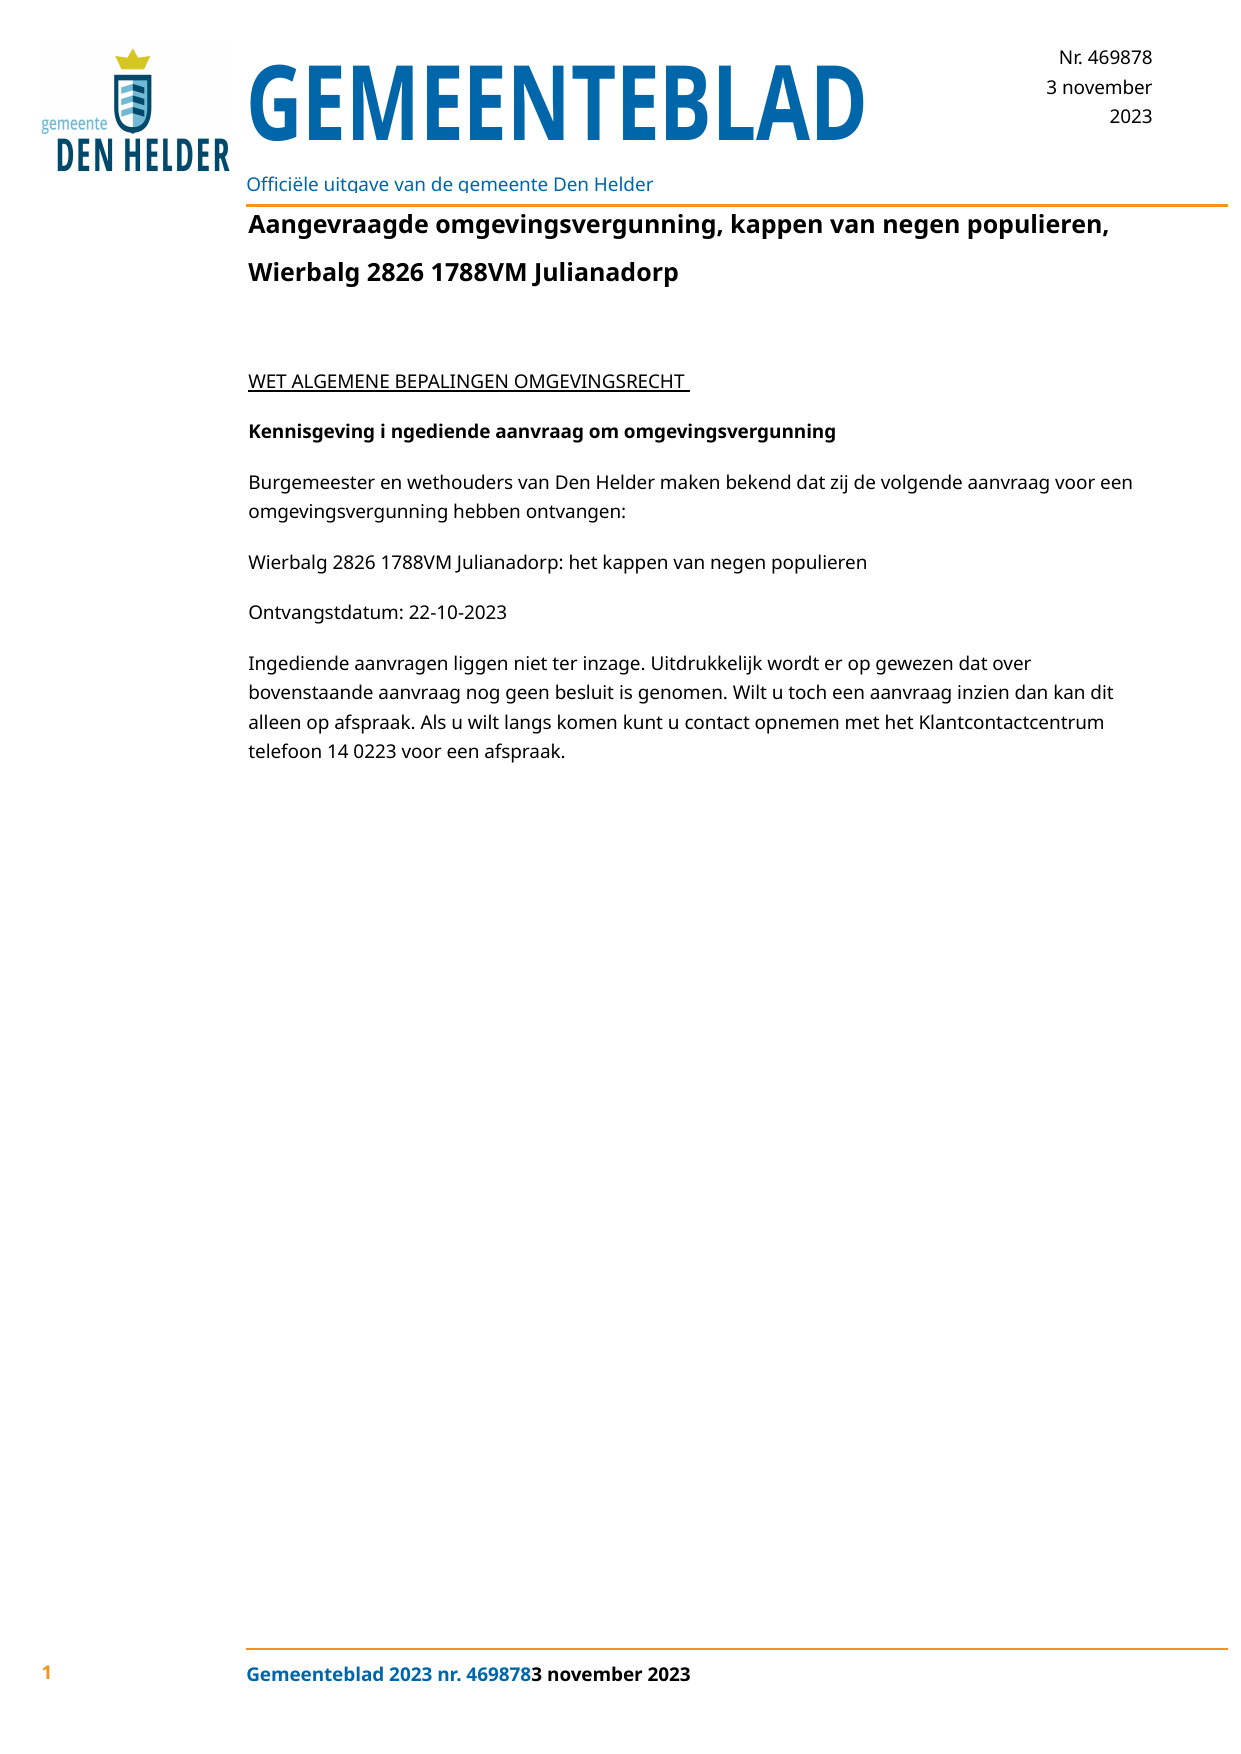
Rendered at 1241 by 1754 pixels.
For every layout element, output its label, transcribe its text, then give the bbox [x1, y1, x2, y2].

text WET ALGEMENE BEPALINGEN OMGEVINGSRECHT [248, 368, 1152, 394]
picture [41, 47, 231, 172]
text Ingediende aanvragen liggen niet ter inzage. Uitdrukkelijk wordt er op gewezen dat over bovenstaande aanvraag nog geen besluit is genomen. Wilt u toch een aanvraag inzien dan kan dit alleen op afspraak. Als u wilt langs komen kunt u contact opnemen met het Klantcontactcentrum telefoon 14 0223 voor een afspraak. [248, 650, 1152, 764]
text Wierbalg 2826 1788VM Julianadorp: het kappen van negen populieren [248, 549, 1152, 575]
picture [100, 154, 106, 172]
text Burgemeester en wethouders van Den Helder maken bekend dat zij de volgende aanvraag voor een omgevingsvergunning hebben ontvangen: [248, 469, 1152, 524]
picture [182, 144, 187, 165]
picture [63, 144, 68, 165]
text Ontvangstdatum: 22-10-2023 [248, 599, 1152, 625]
picture [220, 160, 224, 172]
picture [130, 157, 135, 172]
text Kennisgeving i ngediende aanvraag om omgevingsvergunning [248, 419, 1152, 444]
text Aangevraagde omgevingsvergunning, kappen van negen populieren, Wierbalg 2826 1788VM Julianadorp [248, 207, 1152, 288]
